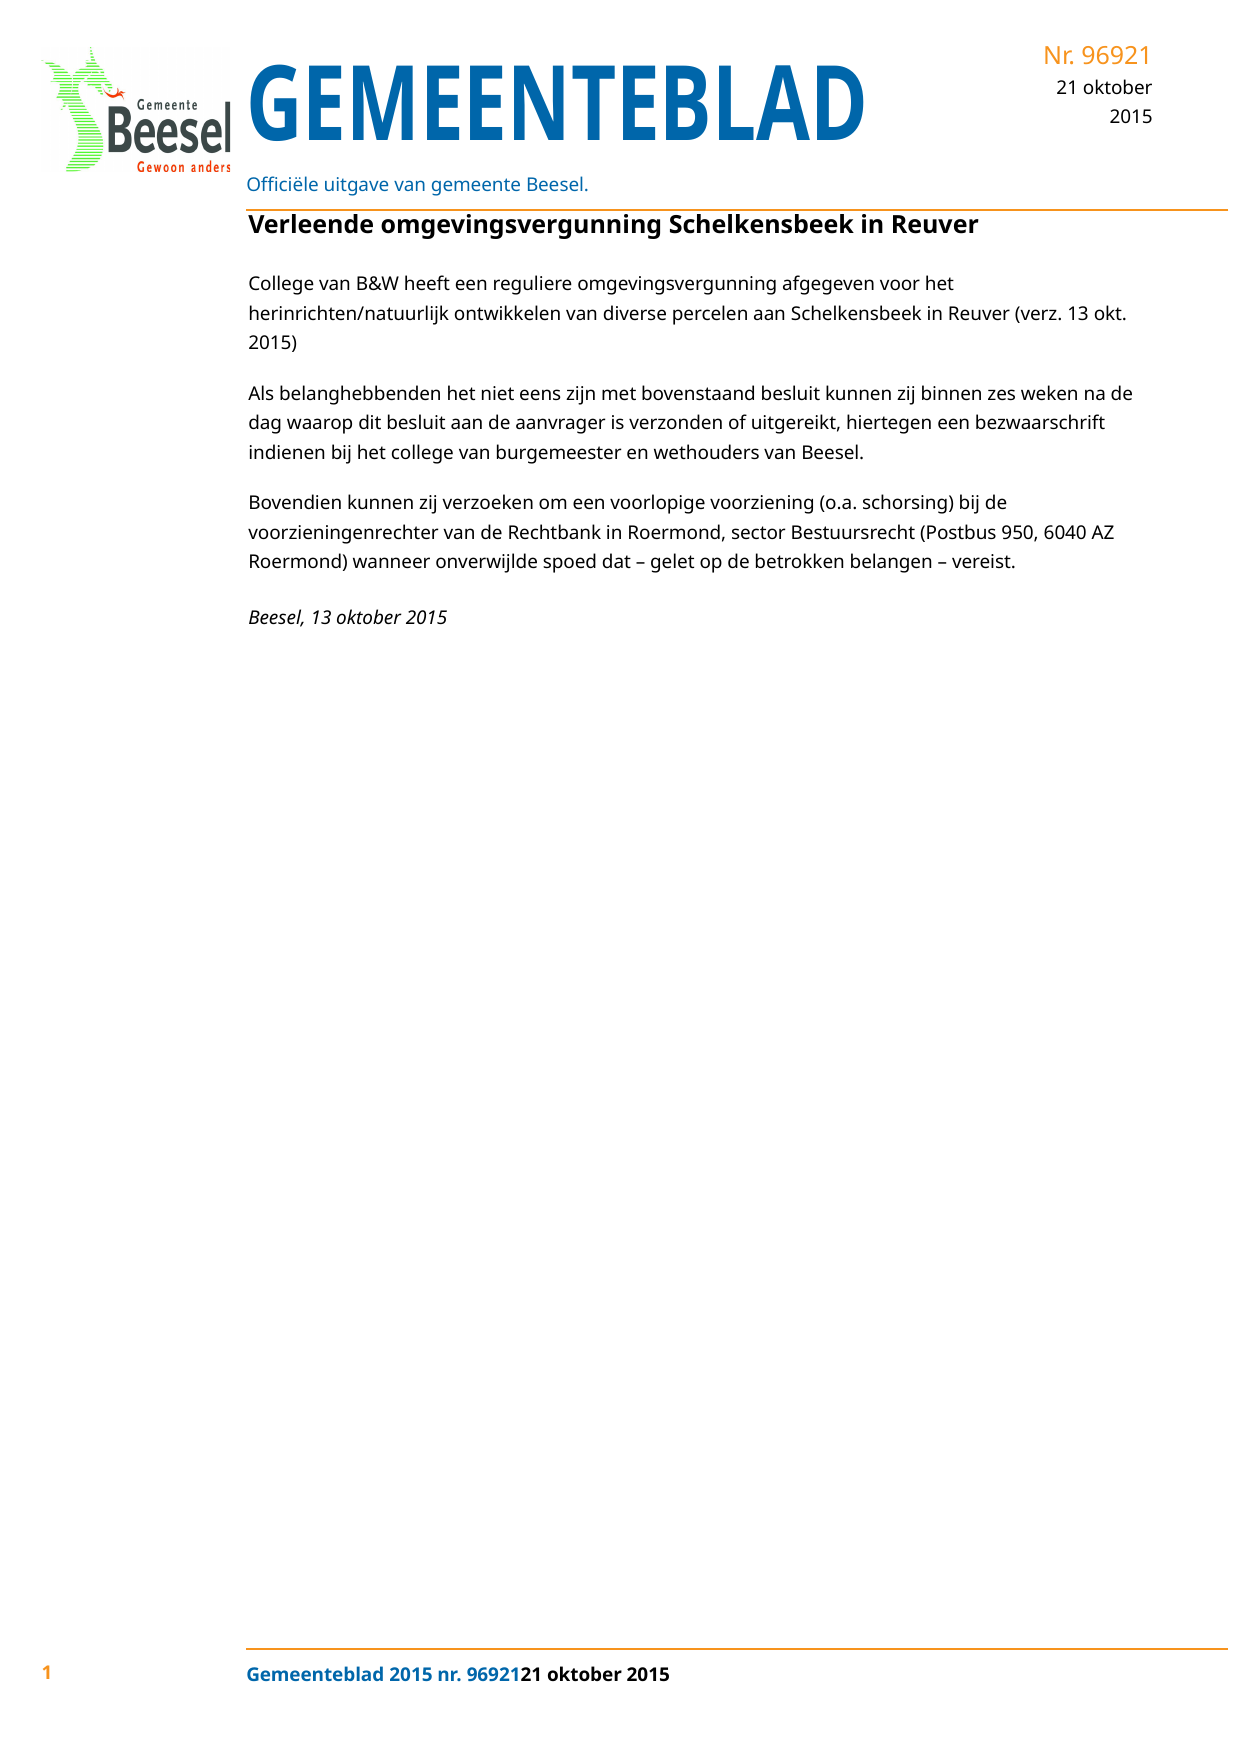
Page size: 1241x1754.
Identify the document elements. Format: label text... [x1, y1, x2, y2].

text Verleende omgevingsvergunning Schelkensbeek in Reuver [248, 211, 1152, 241]
text College van B&W heeft een reguliere omgevingsvergunning afgegeven voor het herinrichten/natuurlijk ontwikkelen van diverse percelen aan Schelkensbeek in Reuver (verz. 13 okt. 2015) [248, 270, 1152, 355]
text Als belanghebbenden het niet eens zijn met bovenstaand besluit kunnen zij binnen zes weken na de dag waarop dit besluit aan de aanvrager is verzonden of uitgereikt, hiertegen een bezwaarschrift indienen bij het college van burgemeester en wethouders van Beesel. [248, 380, 1152, 465]
picture [41, 47, 231, 172]
text Beesel, 13 oktober 2015 [248, 604, 1152, 630]
text Bovendien kunnen zij verzoeken om een voorlopige voorziening (o.a. schorsing) bij de voorzieningenrechter van de Rechtbank in Roermond, sector Bestuursrecht (Postbus 950, 6040 AZ Roermond) wanneer onverwijlde spoed dat – gelet op de betrokken belangen – vereist. [248, 489, 1152, 574]
